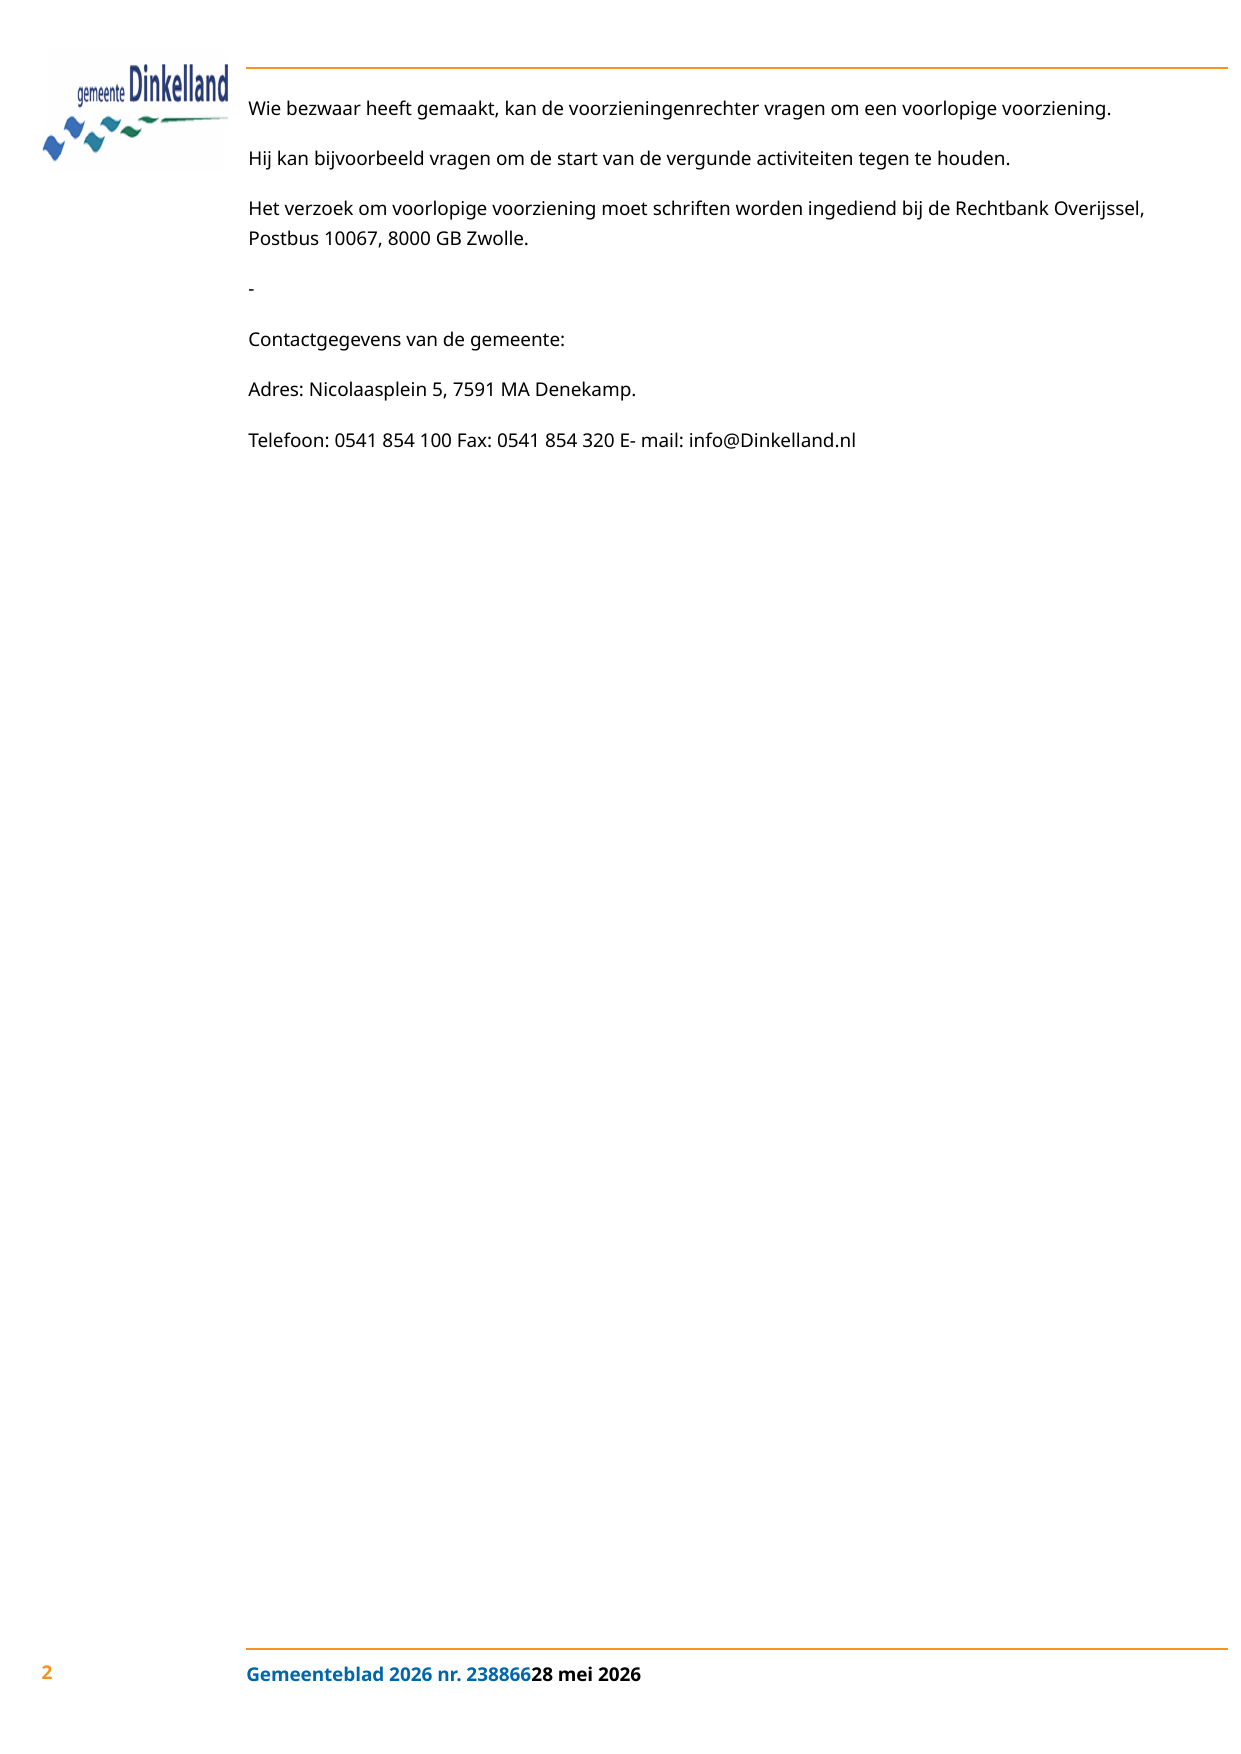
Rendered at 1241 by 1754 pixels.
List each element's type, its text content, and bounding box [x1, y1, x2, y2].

text Wie bezwaar heeft gemaakt, kan de voorzieningenrechter vragen om een voorlopige voorziening. [248, 95, 1152, 121]
text Adres: Nicolaasplein 5, 7591 MA Denekamp. [248, 376, 1152, 402]
text Contactgegevens van de gemeente: [248, 326, 1152, 352]
text Hij kan bijvoorbeeld vragen om de start van de vergunde activiteiten tegen te houden. [248, 145, 1152, 171]
picture [41, 47, 231, 172]
text Het verzoek om voorlopige voorziening moet schriften worden ingediend bij de Rechtbank Overijssel, Postbus 10067, 8000 GB Zwolle. [248, 196, 1152, 251]
text - [248, 276, 1152, 301]
text Telefoon: 0541 854 100 Fax: 0541 854 320 E- mail: info@Dinkelland.nl [248, 427, 1152, 453]
